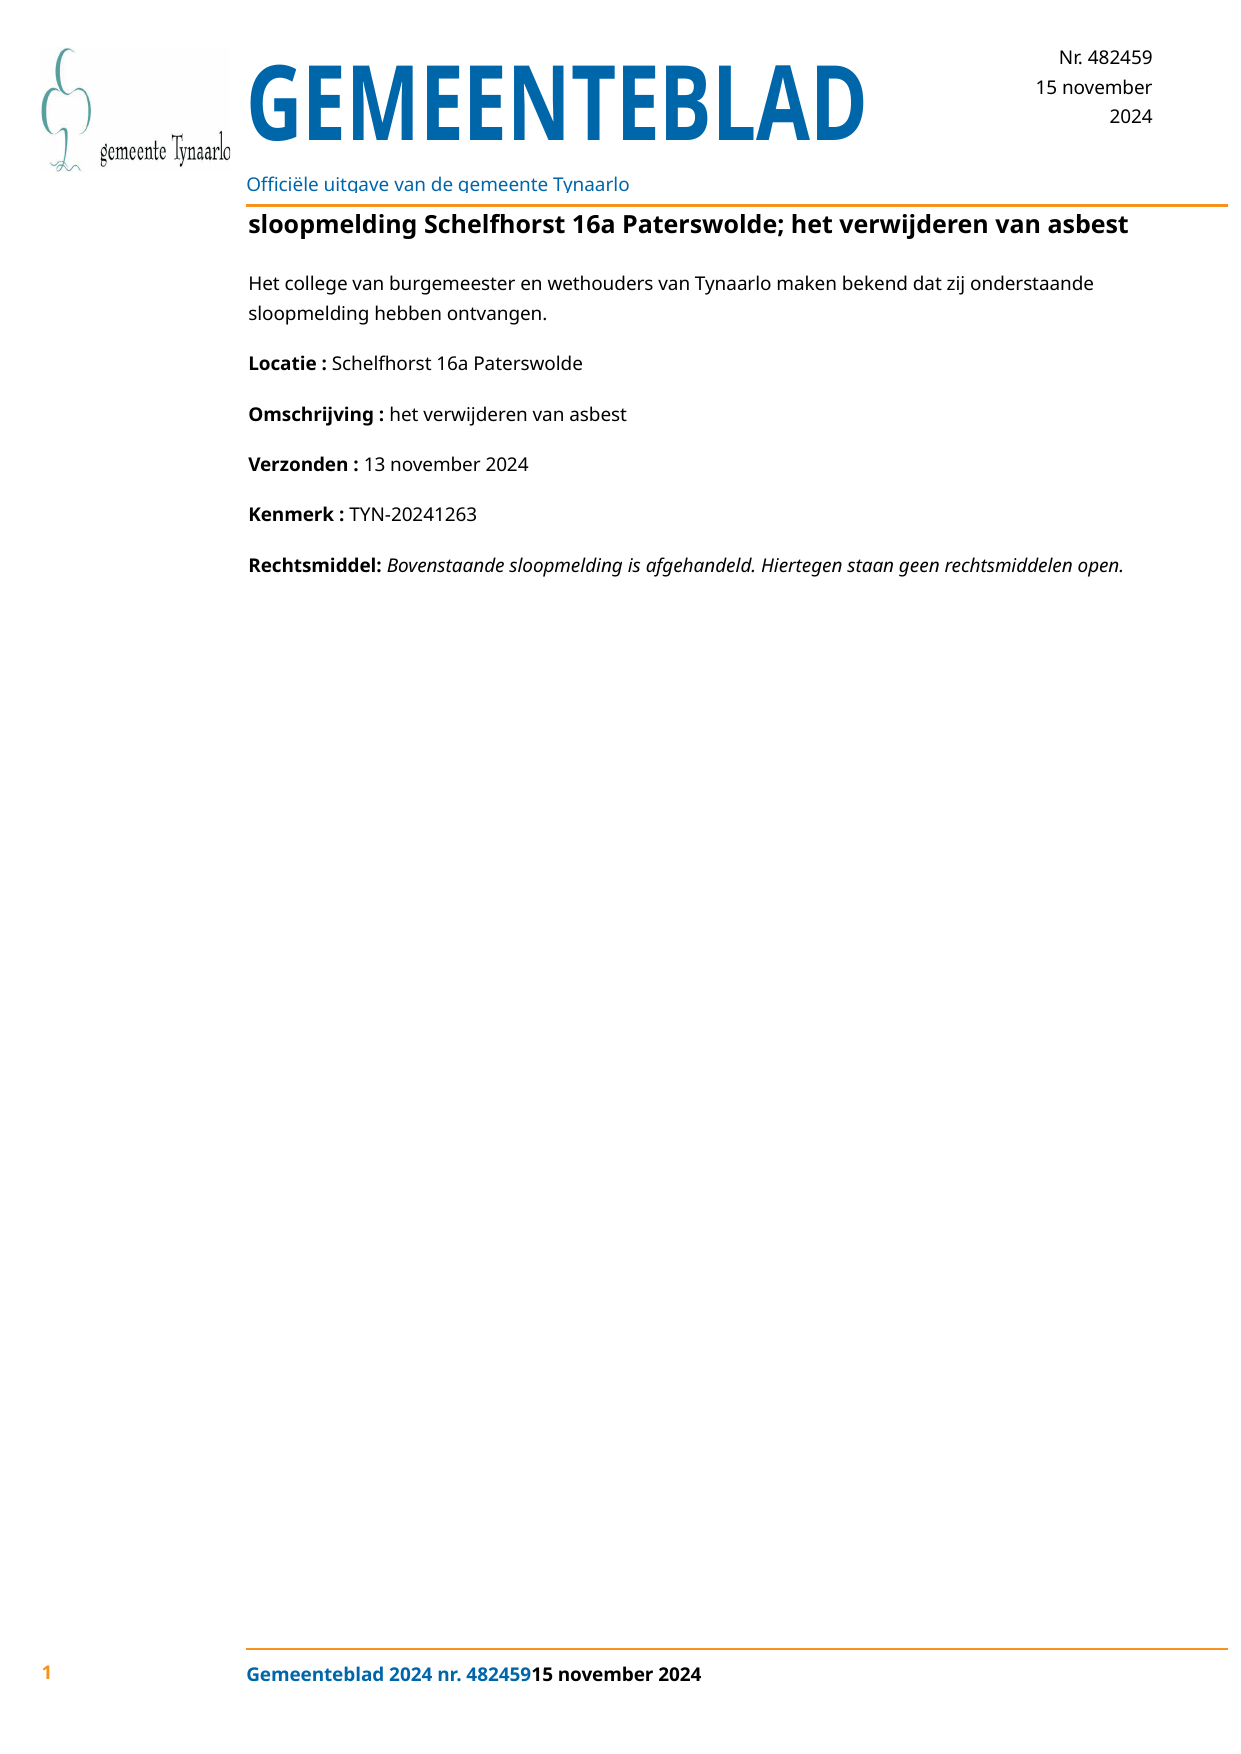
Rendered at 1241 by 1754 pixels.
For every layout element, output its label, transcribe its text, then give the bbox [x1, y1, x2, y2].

text Locatie : Schelfhorst 16a Paterswolde [248, 350, 1152, 376]
text Rechtsmiddel: Bovenstaande sloopmelding is afgehandeld. Hiertegen staan geen rechtsmiddelen open. [248, 552, 1152, 578]
picture [41, 47, 231, 172]
text Verzonden : 13 november 2024 [248, 451, 1152, 477]
text Omschrijving : het verwijderen van asbest [248, 401, 1152, 426]
text Kenmerk : TYN-20241263 [248, 502, 1152, 527]
text Het college van burgemeester en wethouders van Tynaarlo maken bekend dat zij onderstaande sloopmelding hebben ontvangen. [248, 270, 1152, 326]
text sloopmelding Schelfhorst 16a Paterswolde; het verwijderen van asbest [248, 207, 1152, 241]
